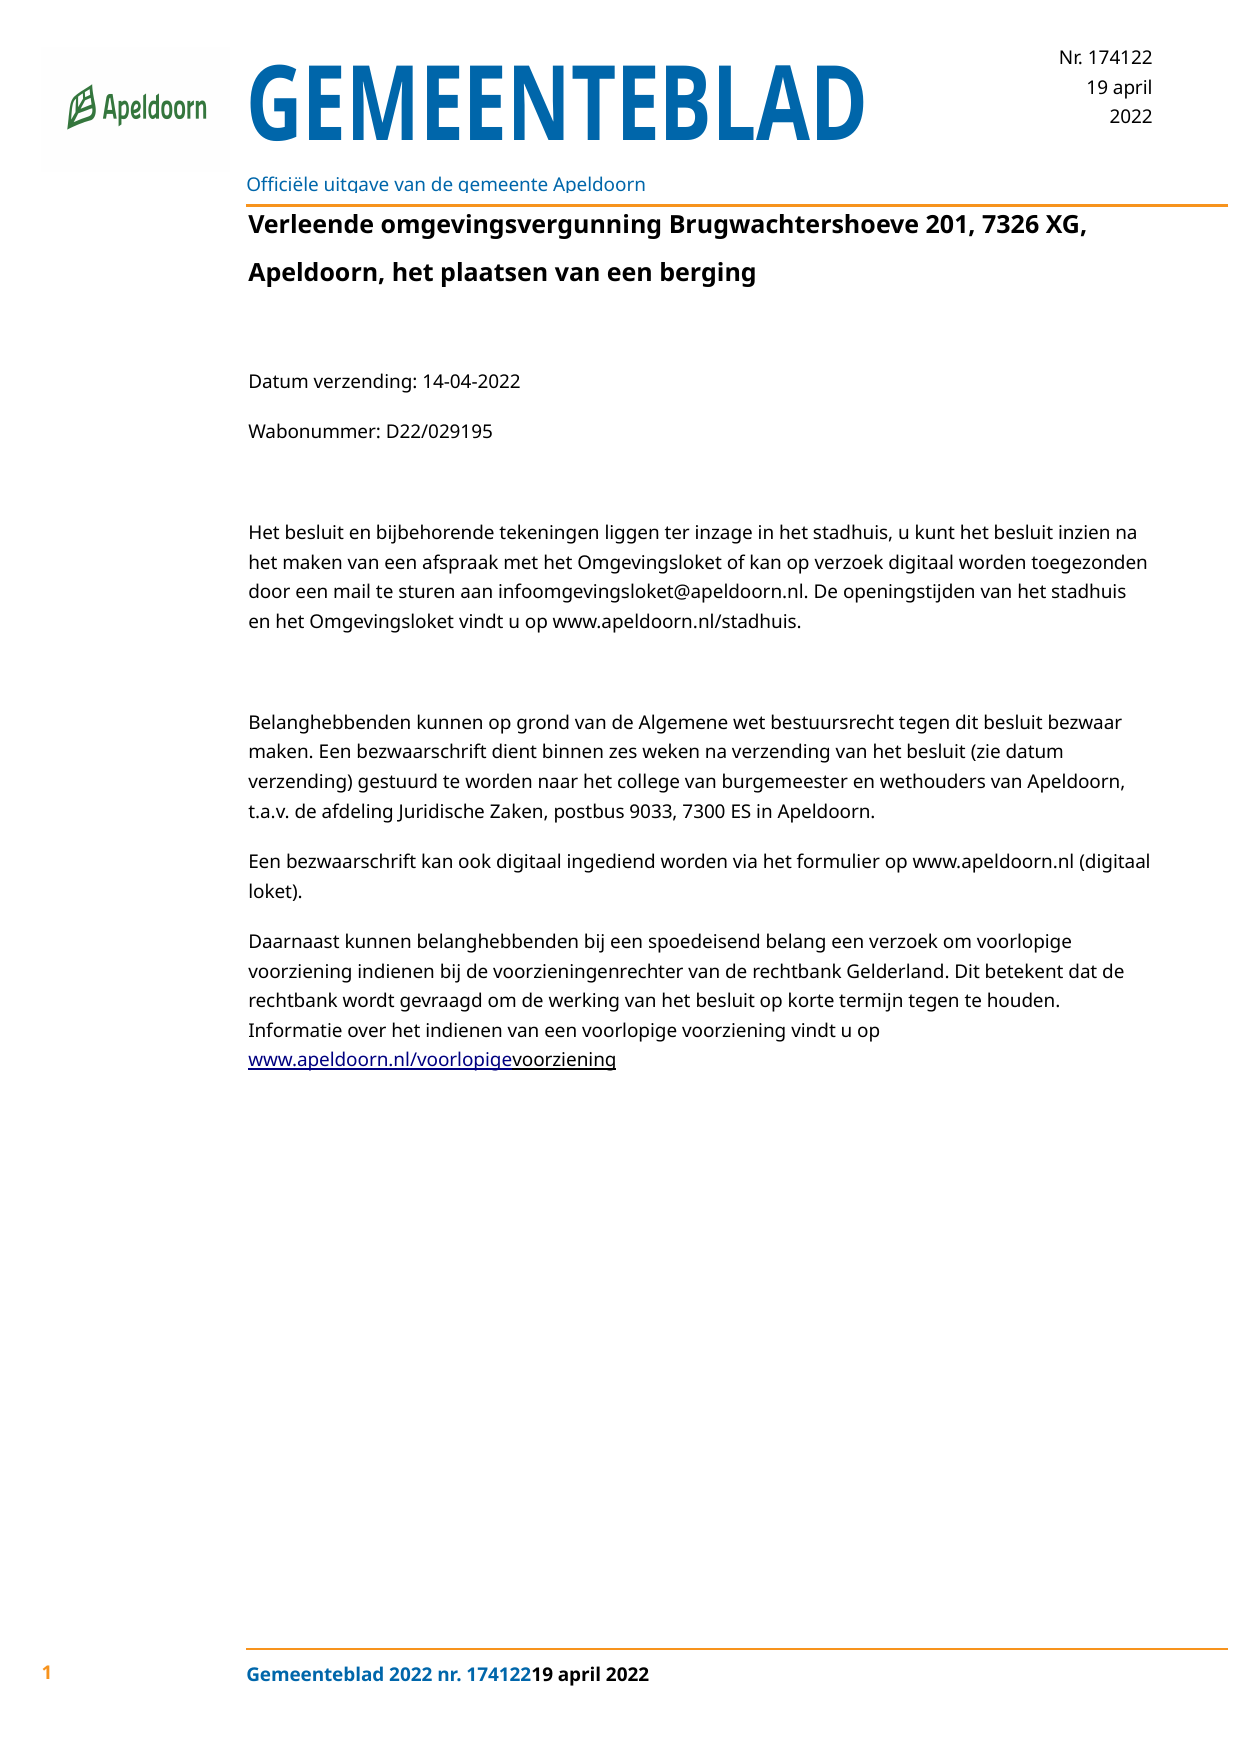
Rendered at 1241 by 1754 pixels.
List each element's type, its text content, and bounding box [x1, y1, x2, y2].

text Belanghebbenden kunnen op grond van de Algemene wet bestuursrecht tegen dit besluit bezwaar maken. Een bezwaarschrift dient binnen zes weken na verzending van het besluit (zie datum verzending) gestuurd te worden naar het college van burgemeester en wethouders van Apeldoorn, t.a.v. de afdeling Juridische Zaken, postbus 9033, 7300 ES in Apeldoorn. [248, 709, 1152, 824]
text Wabonummer: D22/029195 [248, 419, 1152, 444]
text Datum verzending: 14-04-2022 [248, 368, 1152, 394]
text Het besluit en bijbehorende tekeningen liggen ter inzage in het stadhuis, u kunt het besluit inzien na het maken van een afspraak met het Omgevingsloket of kan op verzoek digitaal worden toegezonden door een mail te sturen aan infoomgevingsloket@apeldoorn.nl. De openingstijden van het stadhuis en het Omgevingsloket vindt u op www.apeldoorn.nl/stadhuis. [248, 519, 1152, 634]
text Een bezwaarschrift kan ook digitaal ingediend worden via het formulier op www.apeldoorn.nl (digitaal loket). [248, 848, 1152, 904]
text Verleende omgevingsvergunning Brugwachtershoeve 201, 7326 XG, Apeldoorn, het plaatsen van een berging [248, 207, 1152, 288]
picture [41, 47, 231, 172]
text Daarnaast kunnen belanghebbenden bij een spoedeisend belang een verzoek om voorlopige voorziening indienen bij de voorzieningenrechter van de rechtbank Gelderland. Dit betekent dat de rechtbank wordt gevraagd om de werking van het besluit op korte termijn tegen te houden. Informatie over het indienen van een voorlopige voorziening vindt u op www.apeldoorn.nl/voorlopigevoorziening [248, 928, 1152, 1072]
